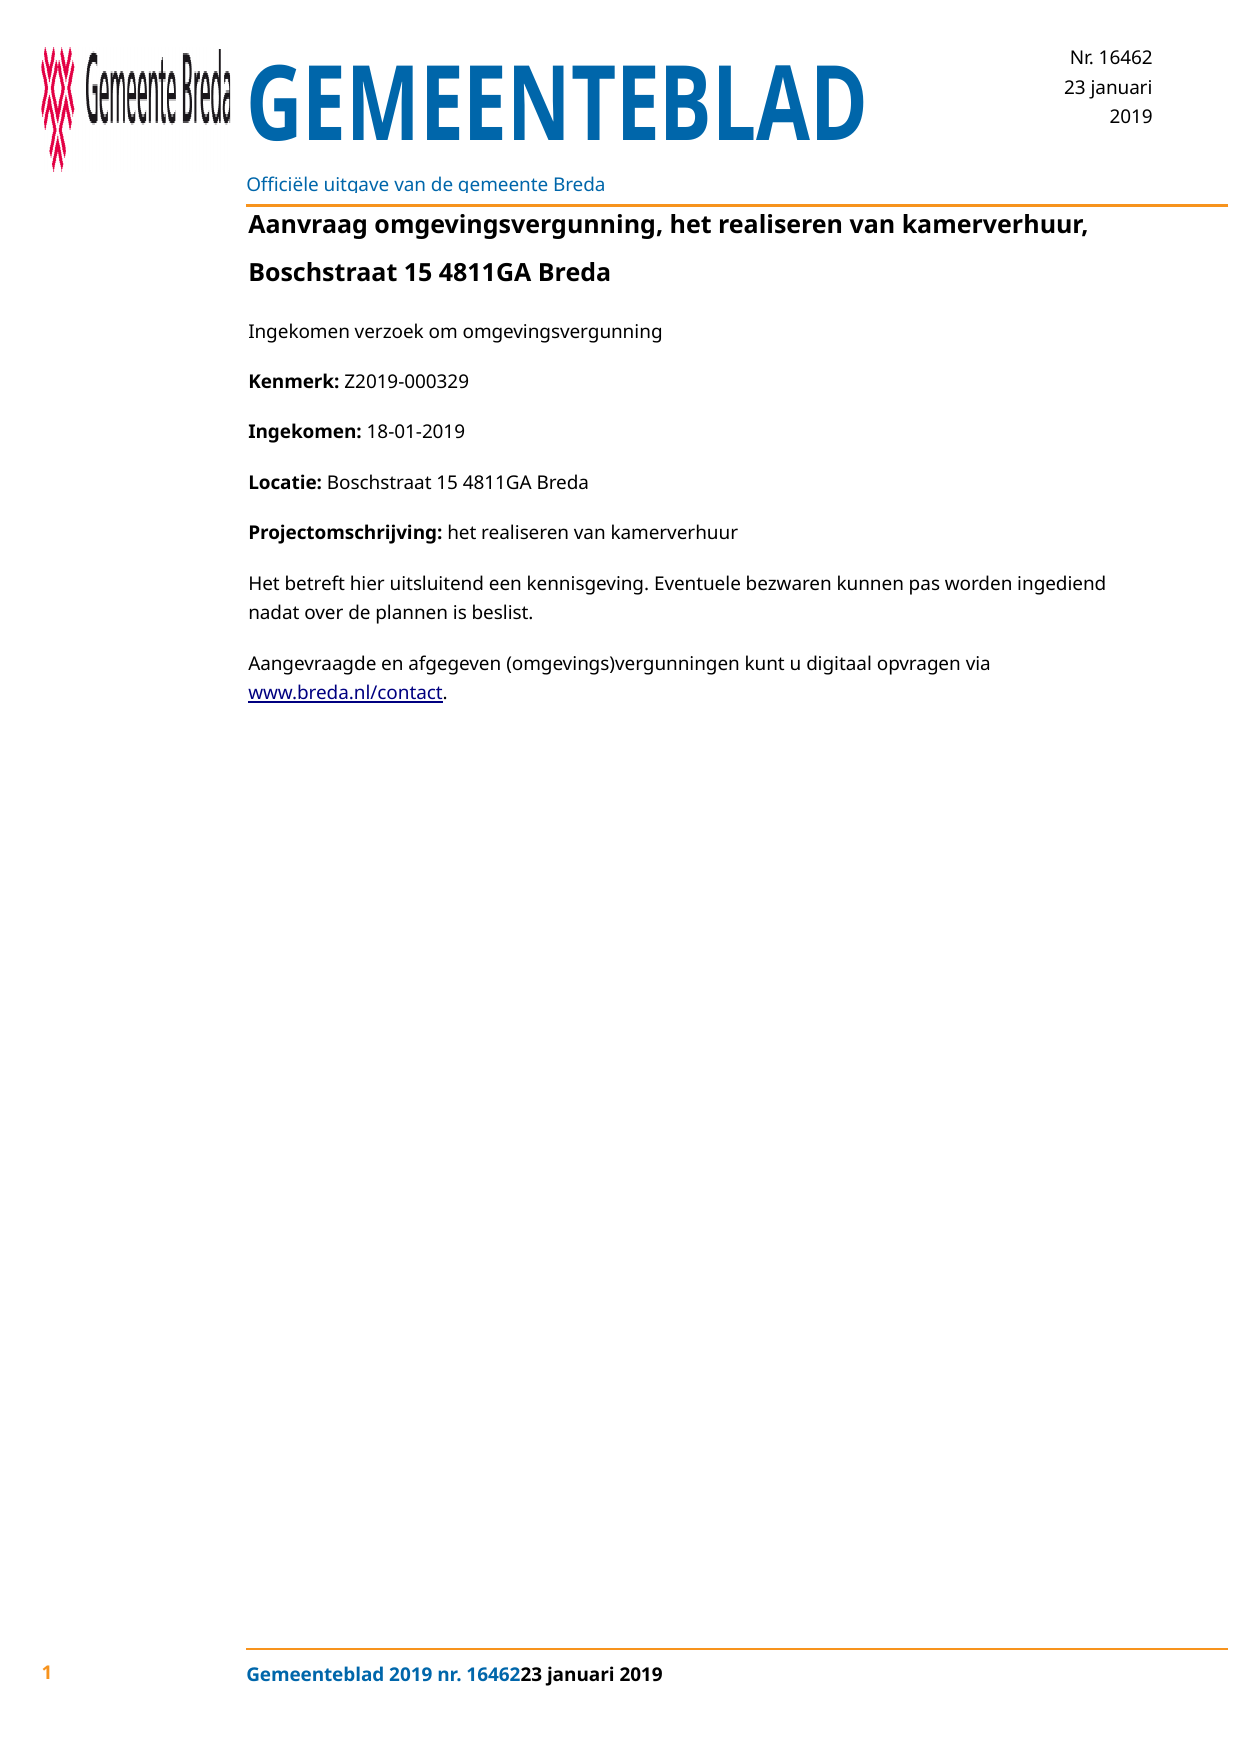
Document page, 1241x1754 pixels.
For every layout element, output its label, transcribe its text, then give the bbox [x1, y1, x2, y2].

text Het betreft hier uitsluitend een kennisgeving. Eventuele bezwaren kunnen pas worden ingediend nadat over de plannen is beslist. [248, 570, 1152, 625]
text Ingekomen: 18-01-2019 [248, 419, 1152, 444]
text Kenmerk: Z2019-000329 [248, 368, 1152, 394]
text Aanvraag omgevingsvergunning, het realiseren van kamerverhuur, Boschstraat 15 4811GA Breda [248, 207, 1152, 288]
text Ingekomen verzoek om omgevingsvergunning [248, 318, 1152, 344]
text Aangevraagde en afgegeven (omgevings)vergunningen kunt u digitaal opvragen via www.breda.nl/contact. [248, 650, 1152, 705]
picture [41, 47, 231, 172]
text Projectomschrijving: het realiseren van kamerverhuur [248, 519, 1152, 545]
text Locatie: Boschstraat 15 4811GA Breda [248, 469, 1152, 495]
